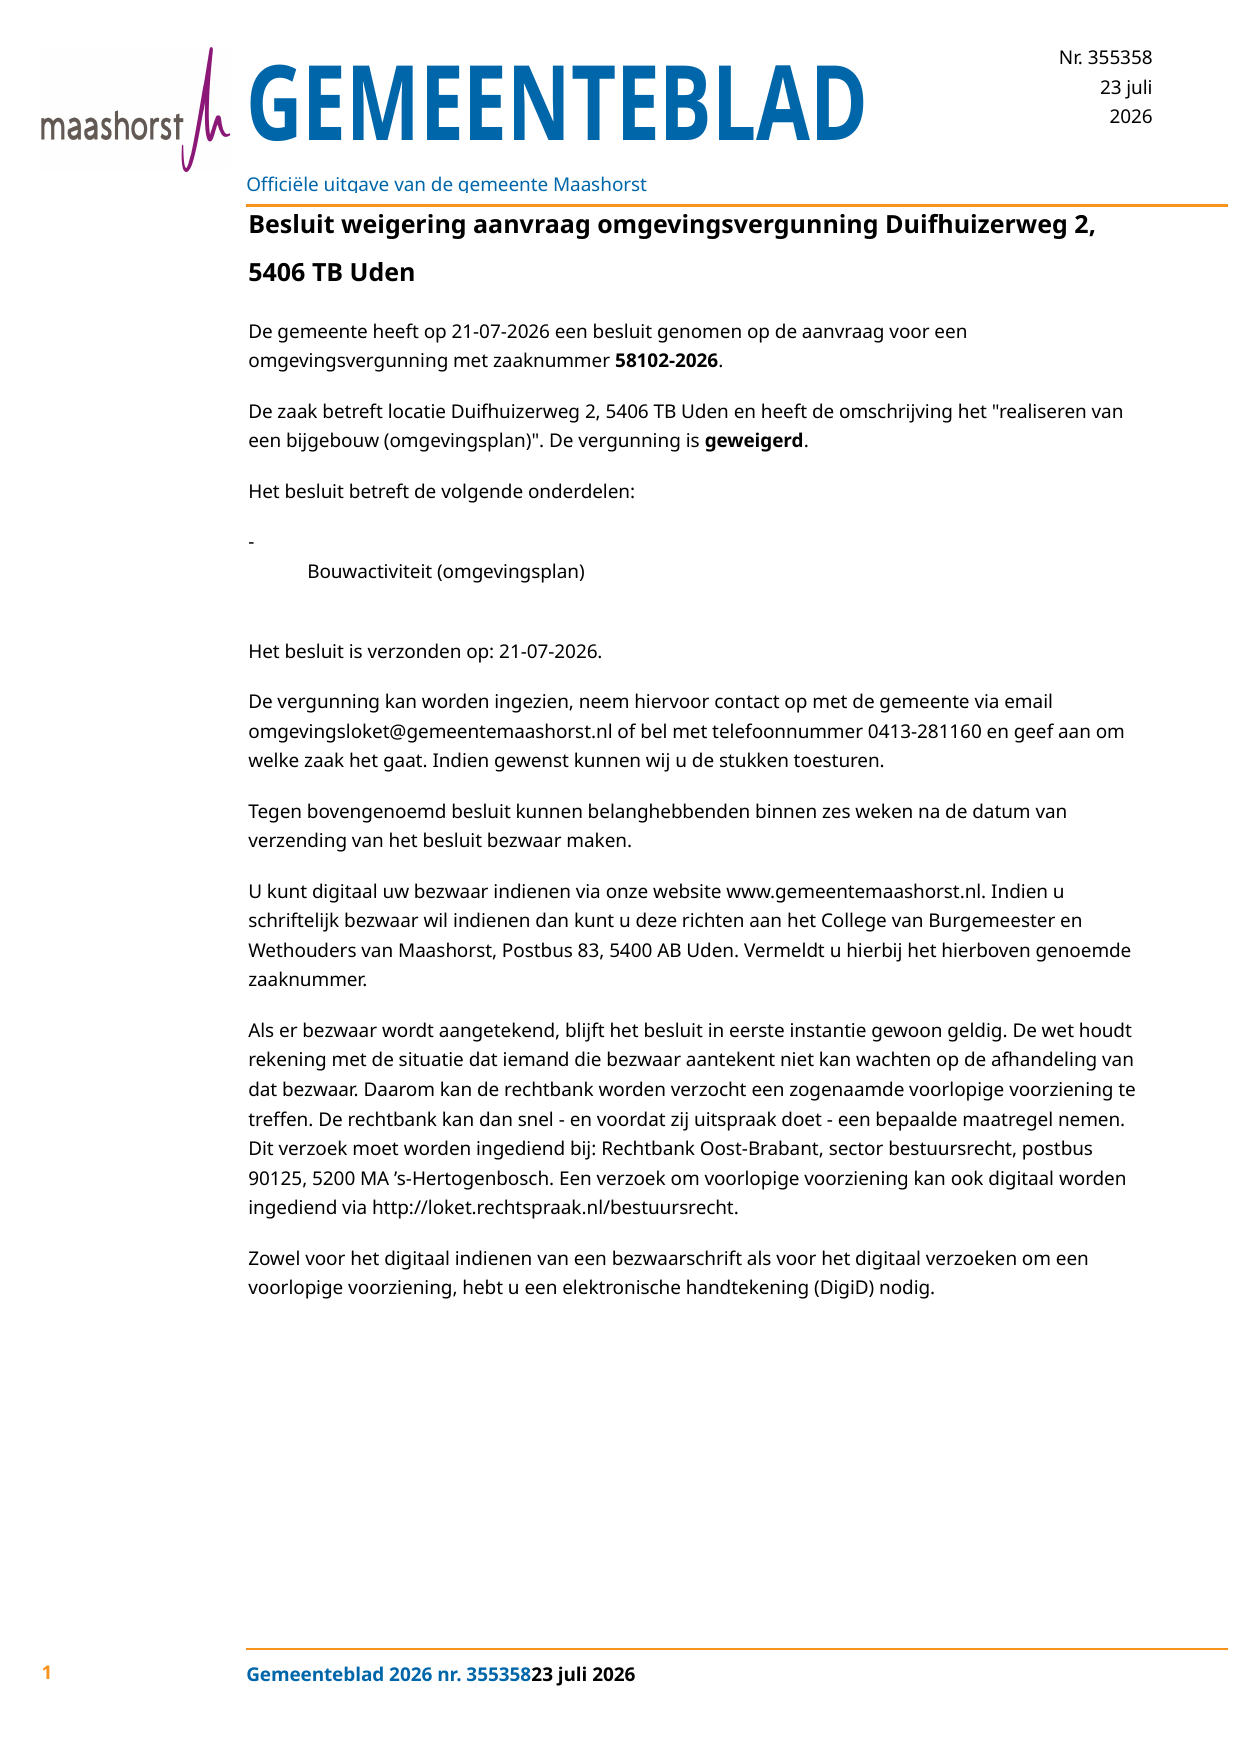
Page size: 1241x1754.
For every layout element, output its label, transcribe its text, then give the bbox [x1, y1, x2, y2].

text Besluit weigering aanvraag omgevingsvergunning Duifhuizerweg 2, 5406 TB Uden [248, 207, 1152, 288]
text Het besluit betreft de volgende onderdelen: [248, 478, 1152, 504]
text Als er bezwaar wordt aangetekend, blijft het besluit in eerste instantie gewoon geldig. De wet houdt rekening met de situatie dat iemand die bezwaar aantekent niet kan wachten op de afhandeling van dat bezwaar. Daarom kan de rechtbank worden verzocht een zogenaamde voorlopige voorziening te treffen. De rechtbank kan dan snel - en voordat zij uitspraak doet - een bepaalde maatregel nemen. Dit verzoek moet worden ingediend bij: Rechtbank Oost-Brabant, sector bestuursrecht, postbus 90125, 5200 MA ’s-Hertogenbosch. Een verzoek om voorlopige voorziening kan ook digitaal worden ingediend via http://loket.rechtspraak.nl/bestuursrecht. [248, 1017, 1152, 1220]
text U kunt digitaal uw bezwaar indienen via onze website www.gemeentemaashorst.nl. Indien u schriftelijk bezwaar wil indienen dan kunt u deze richten aan het College van Burgemeester en Wethouders van Maashorst, Postbus 83, 5400 AB Uden. Vermeldt u hierbij het hierboven genoemde zaaknummer. [248, 878, 1152, 992]
picture [41, 47, 231, 172]
text Tegen bovengenoemd besluit kunnen belanghebbenden binnen zes weken na de datum van verzending van het besluit bezwaar maken. [248, 798, 1152, 853]
text Het besluit is verzonden op: 21-07-2026. [248, 638, 1152, 664]
text De vergunning kan worden ingezien, neem hiervoor contact op met de gemeente via email omgevingsloket@gemeentemaashorst.nl of bel met telefoonnummer 0413-281160 en geef aan om welke zaak het gaat. Indien gewenst kunnen wij u de stukken toesturen. [248, 688, 1152, 773]
text De gemeente heeft op 21-07-2026 een besluit genomen op de aanvraag voor een omgevingsvergunning met zaaknummer 58102-2026. [248, 318, 1152, 373]
list Bouwactiviteit (omgevingsplan) [248, 558, 1152, 584]
text De zaak betreft locatie Duifhuizerweg 2, 5406 TB Uden en heeft de omschrijving het "realiseren van een bijgebouw (omgevingsplan)". De vergunning is geweigerd. [248, 398, 1152, 453]
text Zowel voor het digitaal indienen van een bezwaarschrift als voor het digitaal verzoeken om een voorlopige voorziening, hebt u een elektronische handtekening (DigiD) nodig. [248, 1245, 1152, 1300]
